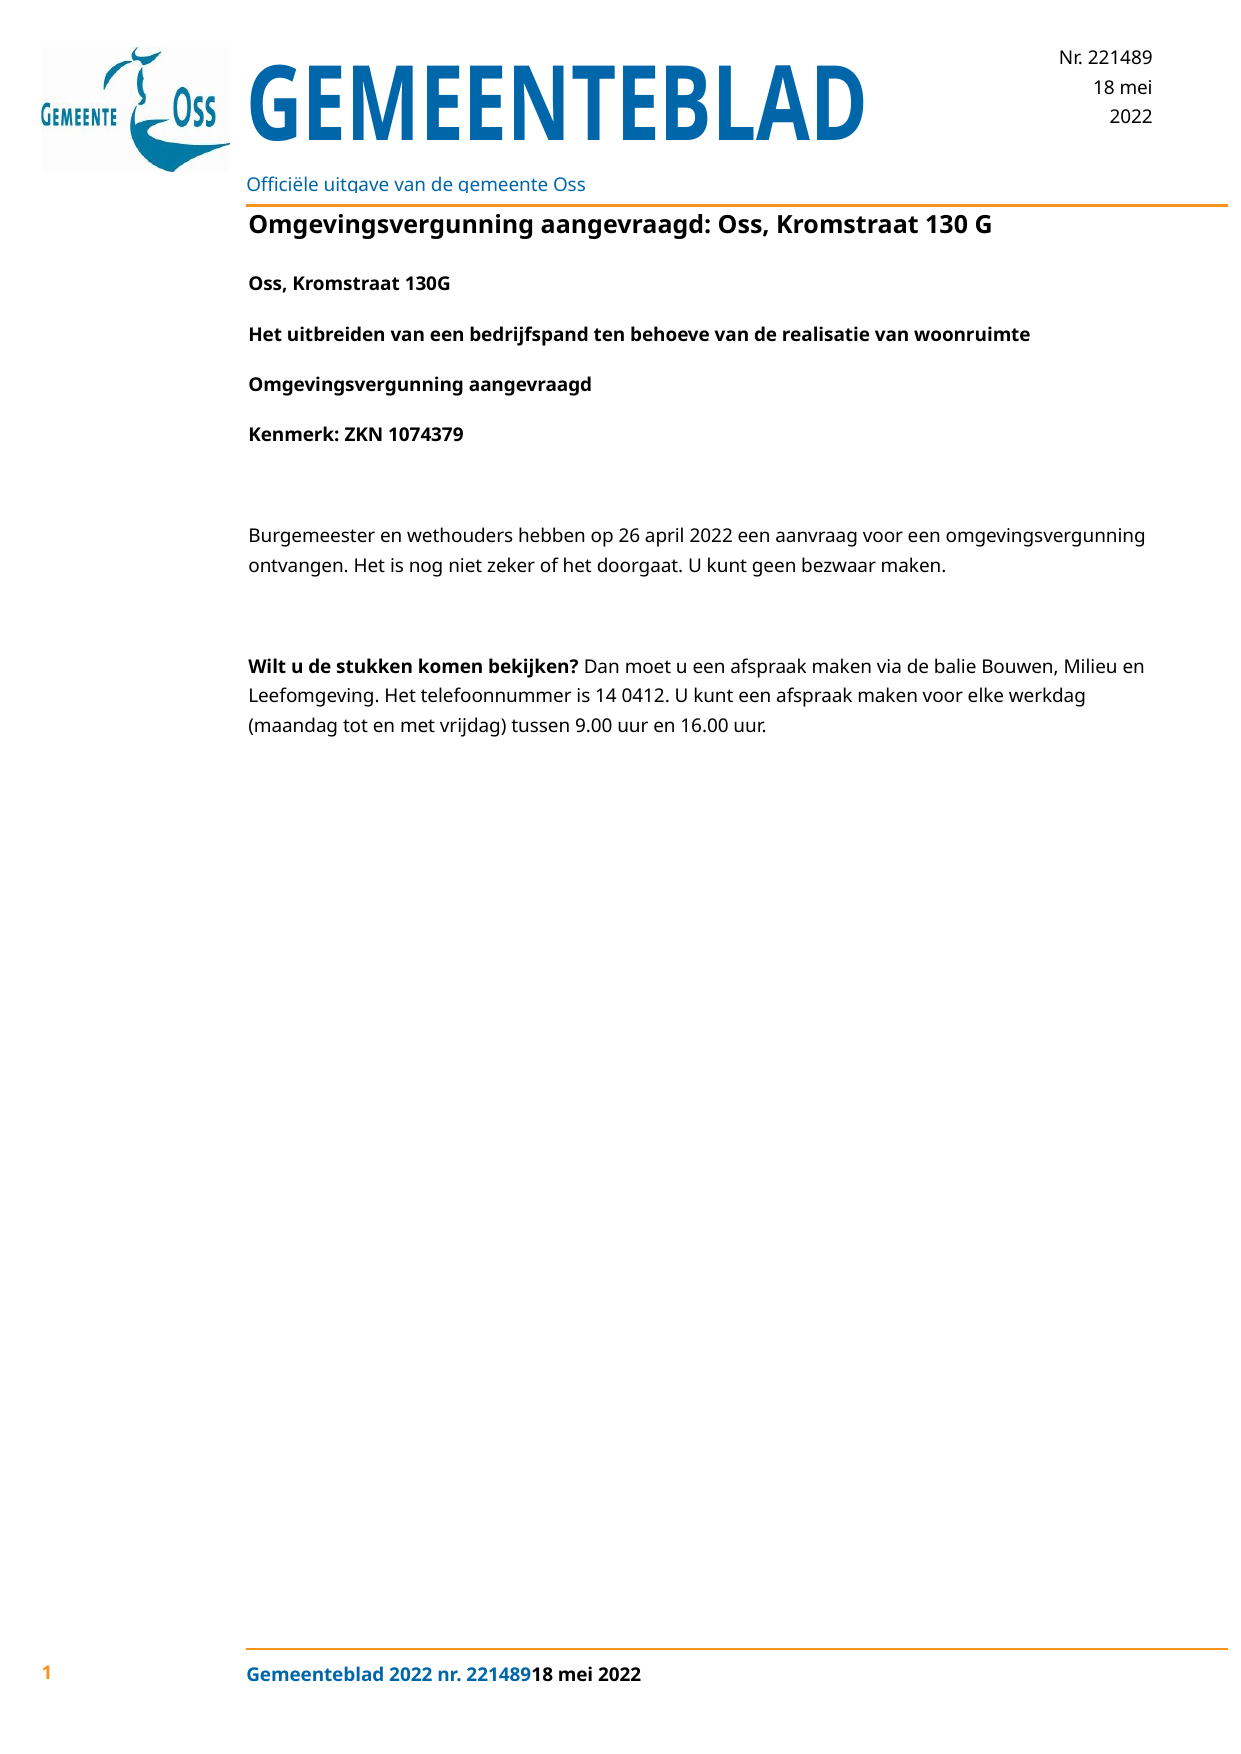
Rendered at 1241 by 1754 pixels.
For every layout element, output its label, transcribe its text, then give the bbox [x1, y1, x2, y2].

text Wilt u de stukken komen bekijken? Dan moet u een afspraak maken via de balie Bouwen, Milieu en Leefomgeving. Het telefoonnummer is 14 0412. U kunt een afspraak maken voor elke werkdag (maandag tot en met vrijdag) tussen 9.00 uur en 16.00 uur. [248, 653, 1152, 738]
text Kenmerk: ZKN 1074379 [248, 422, 1152, 447]
text Omgevingsvergunning aangevraagd [248, 371, 1152, 397]
text Het uitbreiden van een bedrijfspand ten behoeve van de realisatie van woonruimte [248, 321, 1152, 346]
text Oss, Kromstraat 130G [248, 270, 1152, 296]
text Burgemeester en wethouders hebben op 26 april 2022 een aanvraag voor een omgevingsvergunning ontvangen. Het is nog niet zeker of het doorgaat. U kunt geen bezwaar maken. [248, 522, 1152, 578]
text Omgevingsvergunning aangevraagd: Oss, Kromstraat 130 G [248, 207, 1152, 241]
picture [41, 47, 231, 172]
